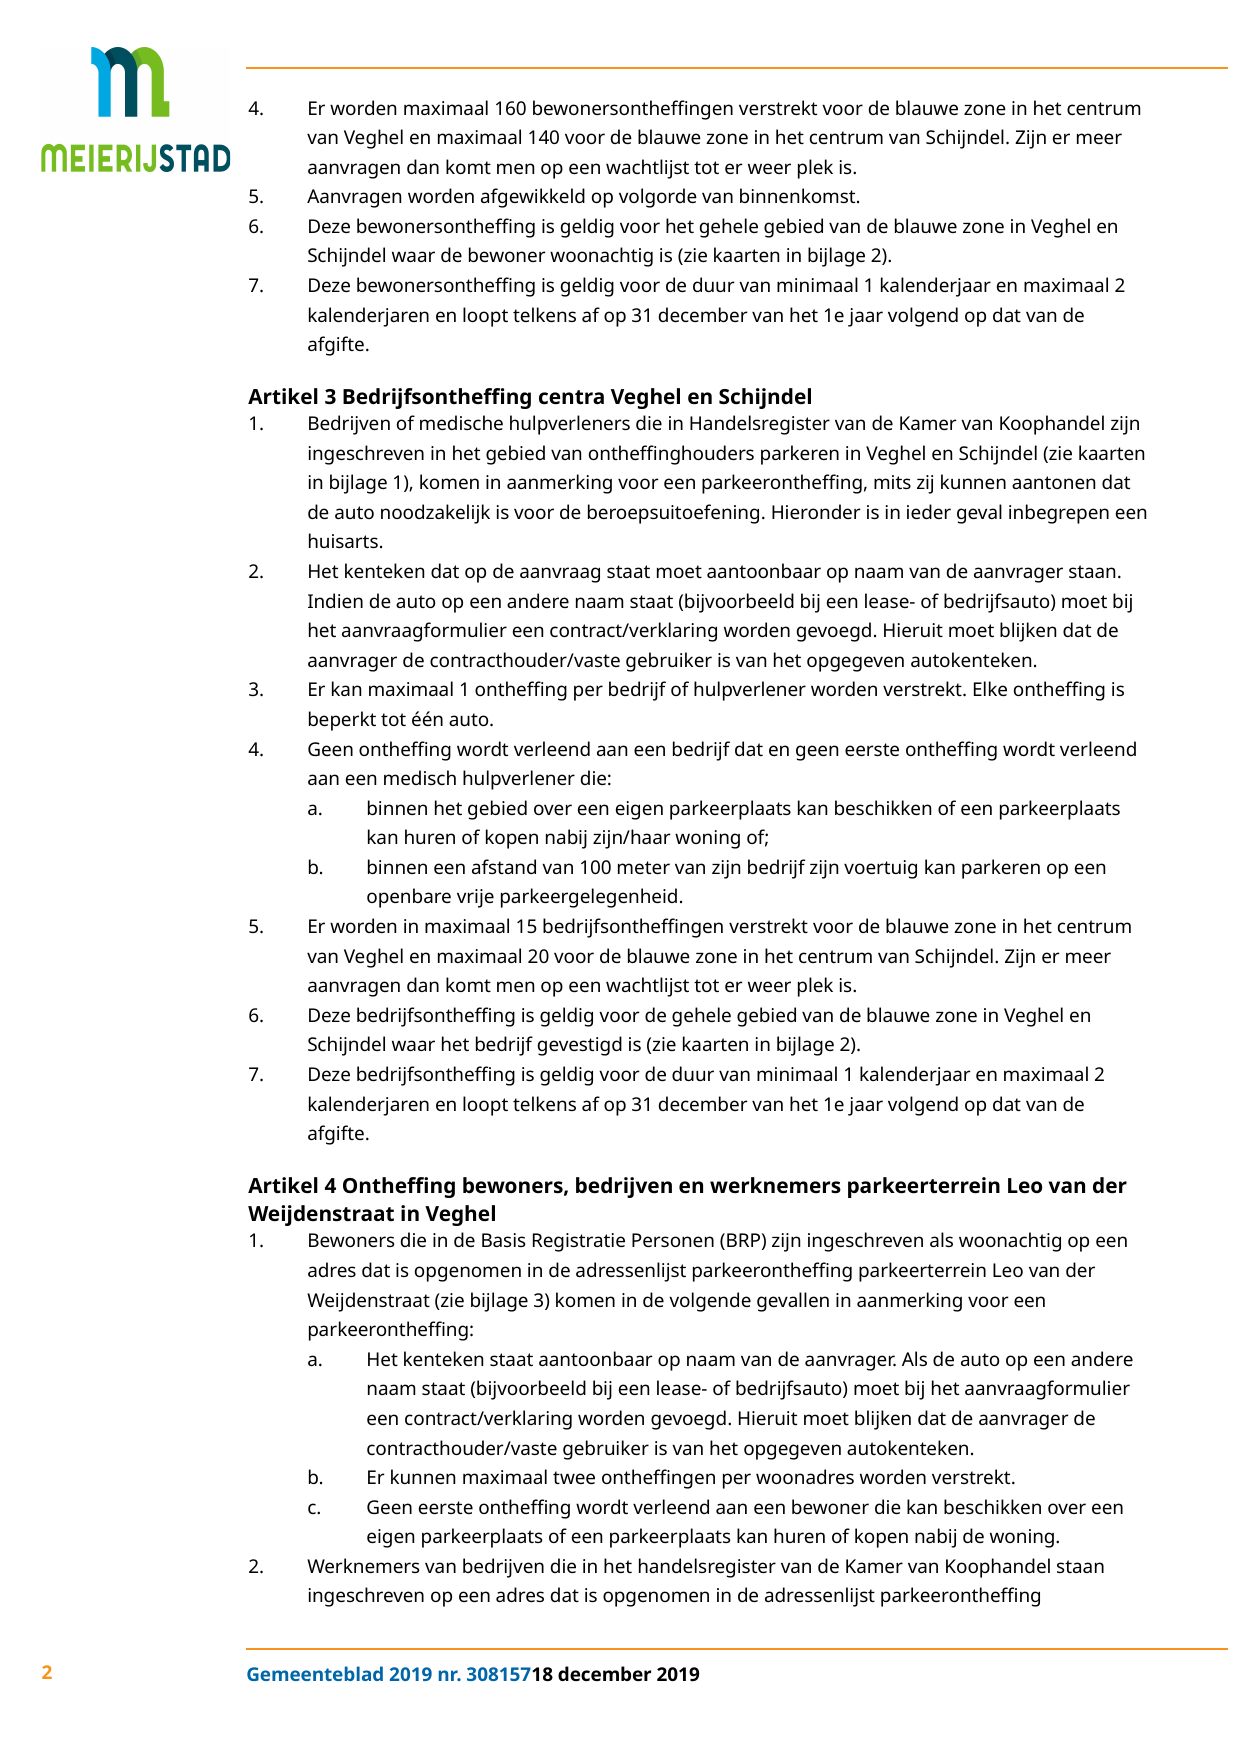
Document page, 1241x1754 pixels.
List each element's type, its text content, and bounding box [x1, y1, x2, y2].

list Deze bedrijfsontheffing is geldig voor de duur van minimaal 1 kalenderjaar en maximaal 2 kalenderjaren en loopt telkens af op 31 december van het 1e jaar volgend op dat van de afgifte. [248, 1061, 1152, 1146]
list Er worden in maximaal 15 bedrijfsontheffingen verstrekt voor de blauwe zone in het centrum van Veghel en maximaal 20 voor de blauwe zone in het centrum van Schijndel. Zijn er meer aanvragen dan komt men op een wachtlijst tot er weer plek is. [248, 913, 1152, 998]
list Deze bewonersontheffing is geldig voor het gehele gebied van de blauwe zone in Veghel en Schijndel waar de bewoner woonachtig is (zie kaarten in bijlage 2). [248, 213, 1152, 268]
list Het kenteken dat op de aanvraag staat moet aantoonbaar op naam van de aanvrager staan. Indien de auto op een andere naam staat (bijvoorbeeld bij een lease- of bedrijfsauto) moet bij het aanvraagformulier een contract/verklaring worden gevoegd. Hieruit moet blijken dat de aanvrager de contracthouder/vaste gebruiker is van het opgegeven autokenteken. [248, 558, 1152, 673]
list Bedrijven of medische hulpverleners die in Handelsregister van de Kamer van Koophandel zijn ingeschreven in het gebied van ontheffinghouders parkeren in Veghel en Schijndel (zie kaarten in bijlage 1), komen in aanmerking voor een parkeerontheffing, mits zij kunnen aantonen dat de auto noodzakelijk is voor de beroepsuitoefening. Hieronder is in ieder geval inbegrepen een huisarts. [248, 410, 1152, 554]
list Geen eerste ontheffing wordt verleend aan een bewoner die kan beschikken over een eigen parkeerplaats of een parkeerplaats kan huren of kopen nabij de woning. [307, 1494, 1152, 1549]
list Werknemers van bedrijven die in het handelsregister van de Kamer van Koophandel staan ingeschreven op een adres dat is opgenomen in de adressenlijst parkeerontheffing [248, 1553, 1152, 1608]
list binnen het gebied over een eigen parkeerplaats kan beschikken of een parkeerplaats kan huren of kopen nabij zijn/haar woning of; [307, 795, 1152, 850]
list Aanvragen worden afgewikkeld op volgorde van binnenkomst. [248, 183, 1152, 209]
picture [41, 47, 231, 172]
list Het kenteken staat aantoonbaar op naam van de aanvrager. Als de auto op een andere naam staat (bijvoorbeeld bij een lease- of bedrijfsauto) moet bij het aanvraagformulier een contract/verklaring worden gevoegd. Hieruit moet blijken dat de aanvrager de contracthouder/vaste gebruiker is van het opgegeven autokenteken. [307, 1346, 1152, 1460]
list Er kan maximaal 1 ontheffing per bedrijf of hulpverlener worden verstrekt. Elke ontheffing is beperkt tot één auto. [248, 677, 1152, 732]
list Er worden maximaal 160 bewonersontheffingen verstrekt voor de blauwe zone in het centrum van Veghel en maximaal 140 voor de blauwe zone in het centrum van Schijndel. Zijn er meer aanvragen dan komt men op een wachtlijst tot er weer plek is. [248, 95, 1152, 180]
list Geen ontheffing wordt verleend aan een bedrijf dat en geen eerste ontheffing wordt verleend aan een medisch hulpverlener die: [248, 736, 1152, 791]
list Er kunnen maximaal twee ontheffingen per woonadres worden verstrekt. [307, 1464, 1152, 1490]
text Artikel 4 Ontheffing bewoners, bedrijven en werknemers parkeerterrein Leo van der Weijdenstraat in Veghel [248, 1171, 1152, 1228]
list Deze bewonersontheffing is geldig voor de duur van minimaal 1 kalenderjaar en maximaal 2 kalenderjaren en loopt telkens af op 31 december van het 1e jaar volgend op dat van de afgifte. [248, 272, 1152, 357]
list binnen een afstand van 100 meter van zijn bedrijf zijn voertuig kan parkeren op een openbare vrije parkeergelegenheid. [307, 854, 1152, 909]
list Deze bedrijfsontheffing is geldig voor de gehele gebied van de blauwe zone in Veghel en Schijndel waar het bedrijf gevestigd is (zie kaarten in bijlage 2). [248, 1002, 1152, 1057]
list Bewoners die in de Basis Registratie Personen (BRP) zijn ingeschreven als woonachtig op een adres dat is opgenomen in de adressenlijst parkeerontheffing parkeerterrein Leo van der Weijdenstraat (zie bijlage 3) komen in de volgende gevallen in aanmerking voor een parkeerontheffing: [248, 1228, 1152, 1342]
text Artikel 3 Bedrijfsontheffing centra Veghel en Schijndel [248, 382, 1152, 410]
